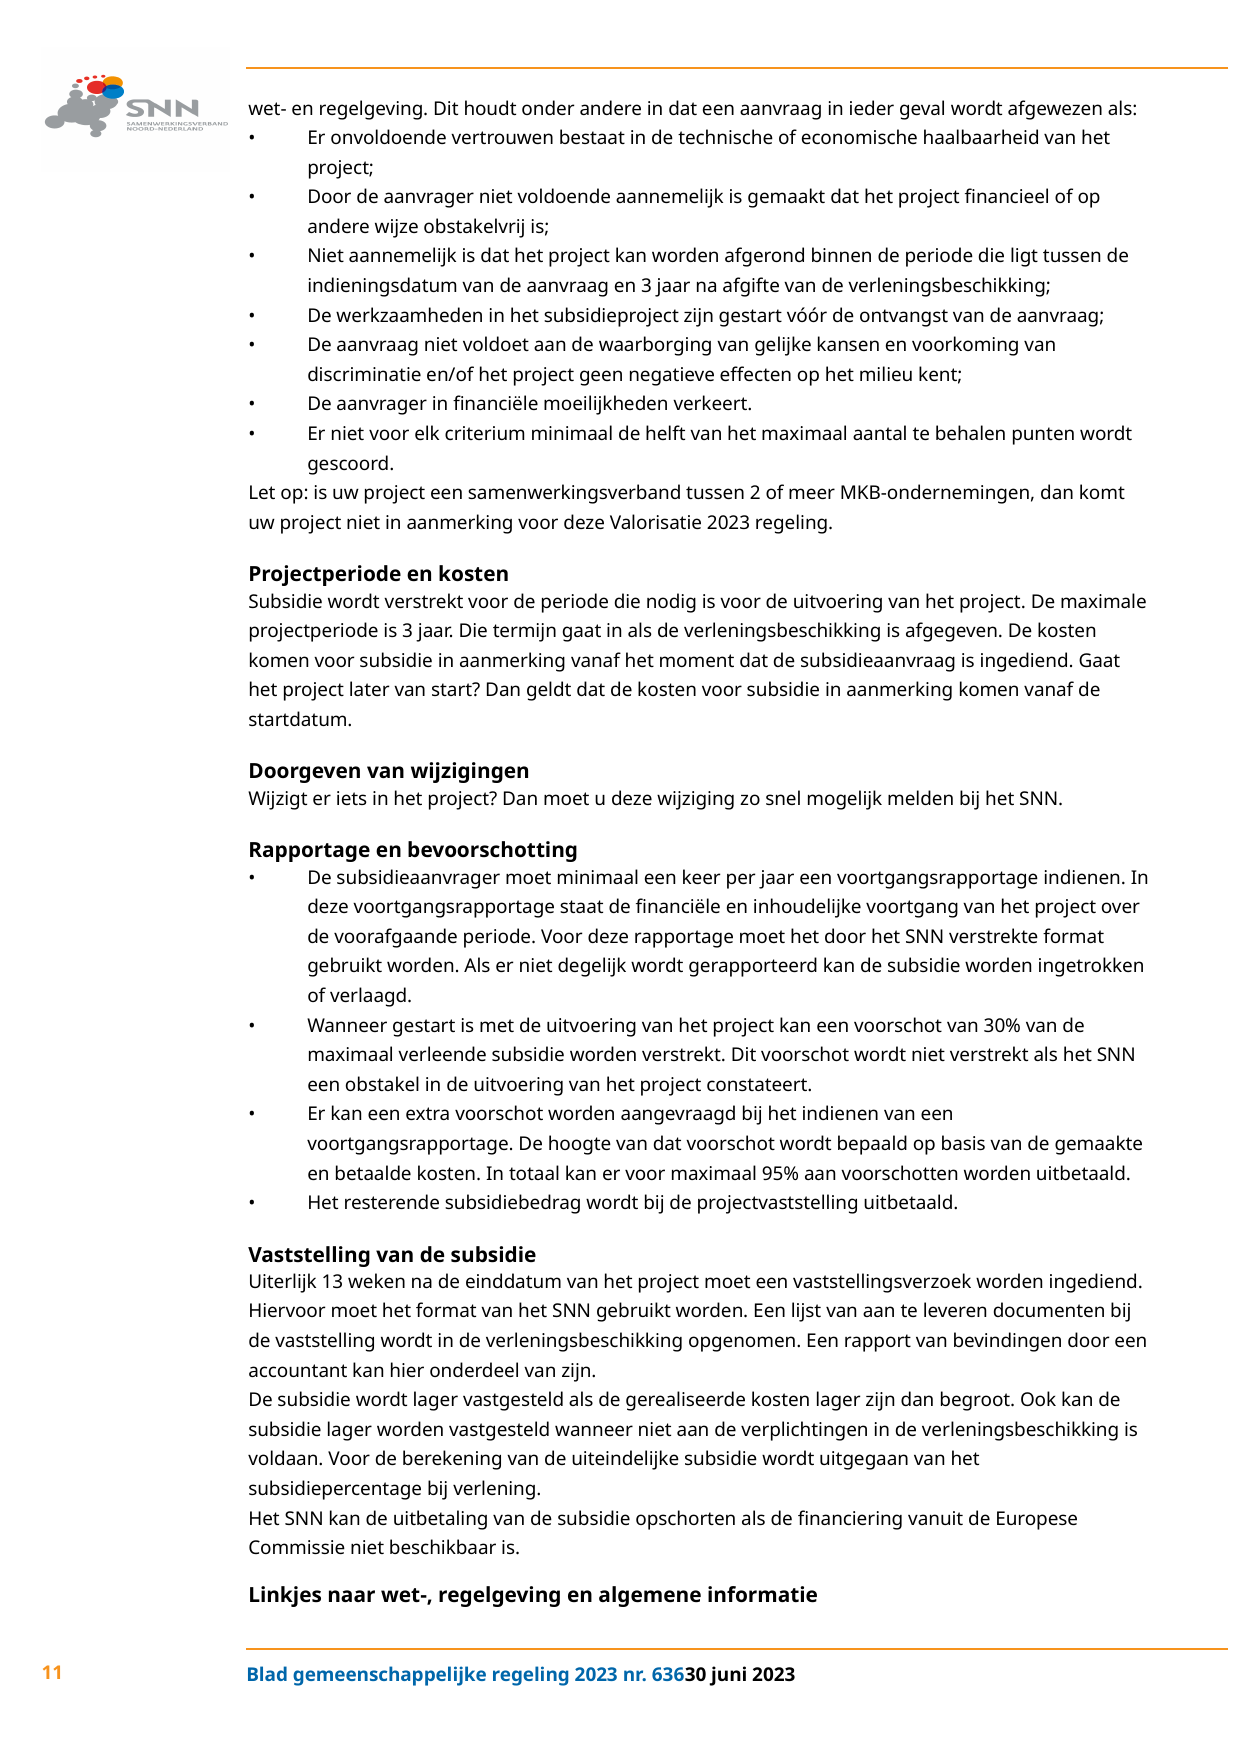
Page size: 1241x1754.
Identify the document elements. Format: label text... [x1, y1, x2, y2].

list De aanvrager in financiële moeilijkheden verkeert. [248, 391, 1152, 416]
picture [41, 47, 231, 172]
text Wijzigt er iets in het project? Dan moet u deze wijziging zo snel mogelijk melden bij het SNN. [248, 785, 1152, 811]
list Er niet voor elk criterium minimaal de helft van het maximaal aantal te behalen punten wordt gescoord. [248, 420, 1152, 476]
text Subsidie wordt verstrekt voor de periode die nodig is voor de uitvoering van het project. De maximale projectperiode is 3 jaar. Die termijn gaat in als de verleningsbeschikking is afgegeven. De kosten komen voor subsidie in aanmerking vanaf het moment dat de subsidieaanvraag is ingediend. Gaat het project later van start? Dan geldt dat de kosten voor subsidie in aanmerking komen vanaf de startdatum. [248, 588, 1152, 732]
text Rapportage en bevoorschotting [248, 835, 1152, 864]
text Het SNN kan de uitbetaling van de subsidie opschorten als de financiering vanuit de Europese Commissie niet beschikbaar is. [248, 1505, 1152, 1560]
list Niet aannemelijk is dat het project kan worden afgerond binnen de periode die ligt tussen de indieningsdatum van de aanvraag en 3 jaar na afgifte van de verleningsbeschikking; [248, 243, 1152, 298]
text De subsidie wordt lager vastgesteld als de gerealiseerde kosten lager zijn dan begroot. Ook kan de subsidie lager worden vastgesteld wanneer niet aan de verplichtingen in de verleningsbeschikking is voldaan. Voor de berekening van de uiteindelijke subsidie wordt uitgegaan van het subsidiepercentage bij verlening. [248, 1386, 1152, 1501]
text Uiterlijk 13 weken na de einddatum van het project moet een vaststellingsverzoek worden ingediend. Hiervoor moet het format van het SNN gebruikt worden. Een lijst van aan te leveren documenten bij de vaststelling wordt in de verleningsbeschikking opgenomen. Een rapport van bevindingen door een accountant kan hier onderdeel van zijn. [248, 1268, 1152, 1383]
text Doorgeven van wijzigingen [248, 757, 1152, 785]
list Het resterende subsidiebedrag wordt bij de projectvaststelling uitbetaald. [248, 1189, 1152, 1215]
list Door de aanvrager niet voldoende aannemelijk is gemaakt dat het project financieel of op andere wijze obstakelvrij is; [248, 183, 1152, 239]
list De aanvraag niet voldoet aan de waarborging van gelijke kansen en voorkoming van discriminatie en/of het project geen negatieve effecten op het milieu kent; [248, 331, 1152, 387]
text Linkjes naar wet-, regelgeving en algemene informatie [248, 1580, 1152, 1608]
text wet- en regelgeving. Dit houdt onder andere in dat een aanvraag in ieder geval wordt afgewezen als: [248, 95, 1152, 121]
list De subsidieaanvrager moet minimaal een keer per jaar een voortgangsrapportage indienen. In deze voortgangsrapportage staat de financiële en inhoudelijke voortgang van het project over de voorafgaande periode. Voor deze rapportage moet het door het SNN verstrekte format gebruikt worden. Als er niet degelijk wordt gerapporteerd kan de subsidie worden ingetrokken of verlaagd. [248, 864, 1152, 1008]
text Vaststelling van de subsidie [248, 1240, 1152, 1268]
list Er kan een extra voorschot worden aangevraagd bij het indienen van een voortgangsrapportage. De hoogte van dat voorschot wordt bepaald op basis van de gemaakte en betaalde kosten. In totaal kan er voor maximaal 95% aan voorschotten worden uitbetaald. [248, 1101, 1152, 1185]
text Projectperiode en kosten [248, 559, 1152, 588]
list Wanneer gestart is met de uitvoering van het project kan een voorschot van 30% van de maximaal verleende subsidie worden verstrekt. Dit voorschot wordt niet verstrekt als het SNN een obstakel in de uitvoering van het project constateert. [248, 1012, 1152, 1097]
list De werkzaamheden in het subsidieproject zijn gestart vóór de ontvangst van de aanvraag; [248, 302, 1152, 328]
text Let op: is uw project een samenwerkingsverband tussen 2 of meer MKB-ondernemingen, dan komt uw project niet in aanmerking voor deze Valorisatie 2023 regeling. [248, 479, 1152, 535]
list Er onvoldoende vertrouwen bestaat in de technische of economische haalbaarheid van het project; [248, 124, 1152, 180]
